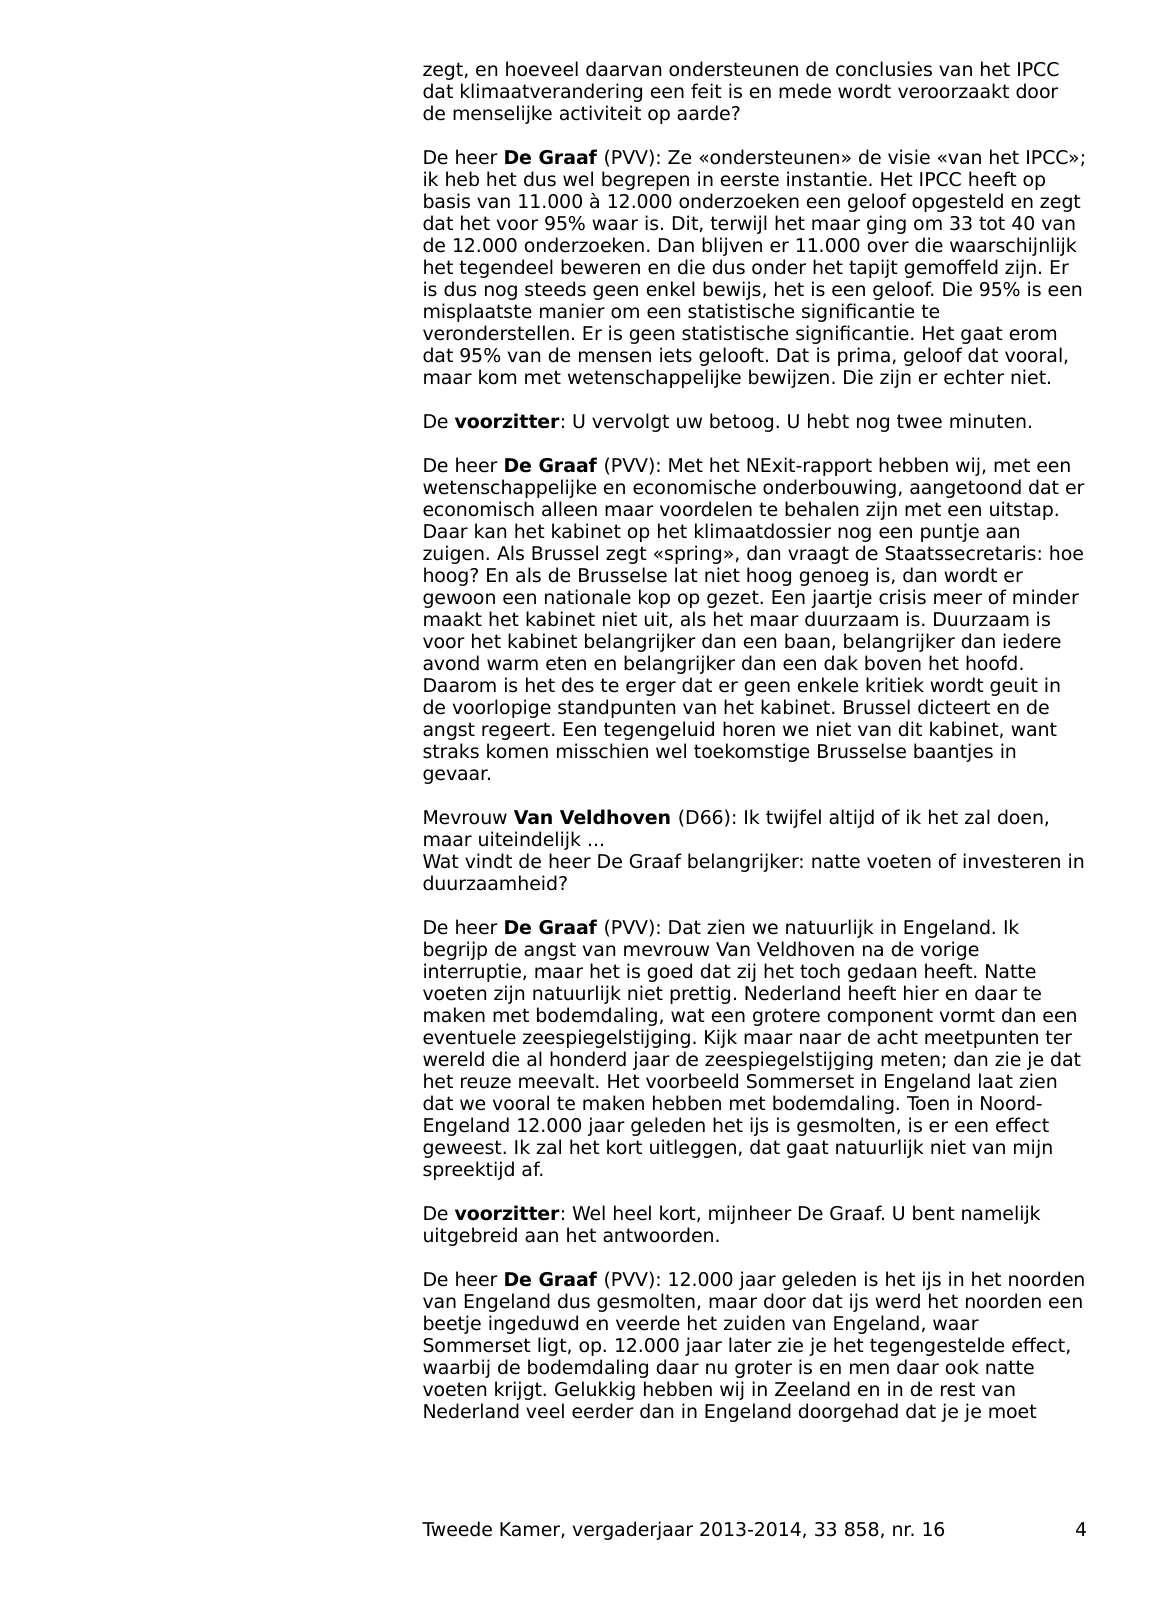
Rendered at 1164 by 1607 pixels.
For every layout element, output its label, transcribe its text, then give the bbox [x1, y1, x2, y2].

text De voorzitter: Wel heel kort, mijnheer De Graaf. U bent namelijk uitgebreid aan het antwoorden. [422, 1203, 1087, 1247]
text De heer De Graaf (PVV): Met het NExit-rapport hebben wij, met een wetenschappelijke en economische onderbouwing, aangetoond dat er economisch alleen maar voordelen te behalen zijn met een uitstap. Daar kan het kabinet op het klimaatdossier nog een puntje aan zuigen. Als Brussel zegt «spring», dan vraagt de Staatssecretaris: hoe hoog? En als de Brusselse lat niet hoog genoeg is, dan wordt er gewoon een nationale kop op gezet. Een jaartje crisis meer of minder maakt het kabinet niet uit, als het maar duurzaam is. Duurzaam is voor het kabinet belangrijker dan een baan, belangrijker dan iedere avond warm eten en belangrijker dan een dak boven het hoofd. Daarom is het des te erger dat er geen enkele kritiek wordt geuit in de voorlopige standpunten van het kabinet. Brussel dicteert en de angst regeert. Een tegengeluid horen we niet van dit kabinet, want straks komen misschien wel toekomstige Brusselse baantjes in gevaar. [422, 455, 1087, 785]
text De voorzitter: U vervolgt uw betoog. U hebt nog twee minuten. [422, 411, 1087, 433]
text De heer De Graaf (PVV): 12.000 jaar geleden is het ijs in het noorden van Engeland dus gesmolten, maar door dat ijs werd het noorden een beetje ingeduwd en veerde het zuiden van Engeland, waar Sommerset ligt, op. 12.000 jaar later zie je het tegengestelde effect, waarbij de bodemdaling daar nu groter is en men daar ook natte voeten krijgt. Gelukkig hebben wij in Zeeland en in de rest van Nederland veel eerder dan in Engeland doorgehad dat je je moet [422, 1269, 1087, 1423]
text Wat vindt de heer De Graaf belangrijker: natte voeten of investeren in duurzaamheid? [422, 851, 1087, 895]
text Mevrouw Van Veldhoven (D66): Ik twijfel altijd of ik het zal doen, maar uiteindelijk ... [422, 807, 1087, 851]
text zegt, en hoeveel daarvan ondersteunen de conclusies van het IPCC dat klimaatverandering een feit is en mede wordt veroorzaakt door de menselijke activiteit op aarde? [422, 59, 1087, 125]
text De heer De Graaf (PVV): Dat zien we natuurlijk in Engeland. Ik begrijp de angst van mevrouw Van Veldhoven na de vorige interruptie, maar het is goed dat zij het toch gedaan heeft. Natte voeten zijn natuurlijk niet prettig. Nederland heeft hier en daar te maken met bodemdaling, wat een grotere component vormt dan een eventuele zeespiegelstijging. Kijk maar naar de acht meetpunten ter wereld die al honderd jaar de zeespiegelstijging meten; dan zie je dat het reuze meevalt. Het voorbeeld Sommerset in Engeland laat zien dat we vooral te maken hebben met bodemdaling. Toen in Noord-Engeland 12.000 jaar geleden het ijs is gesmolten, is er een effect geweest. Ik zal het kort uitleggen, dat gaat natuurlijk niet van mijn spreektijd af. [422, 917, 1087, 1181]
text De heer De Graaf (PVV): Ze «ondersteunen» de visie «van het IPCC»; ik heb het dus wel begrepen in eerste instantie. Het IPCC heeft op basis van 11.000 à 12.000 onderzoeken een geloof opgesteld en zegt dat het voor 95% waar is. Dit, terwijl het maar ging om 33 tot 40 van de 12.000 onderzoeken. Dan blijven er 11.000 over die waarschijnlijk het tegendeel beweren en die dus onder het tapijt gemoffeld zijn. Er is dus nog steeds geen enkel bewijs, het is een geloof. Die 95% is een misplaatste manier om een statistische significantie te veronderstellen. Er is geen statistische significantie. Het gaat erom dat 95% van de mensen iets gelooft. Dat is prima, geloof dat vooral, maar kom met wetenschappelijke bewijzen. Die zijn er echter niet. [422, 147, 1087, 389]
